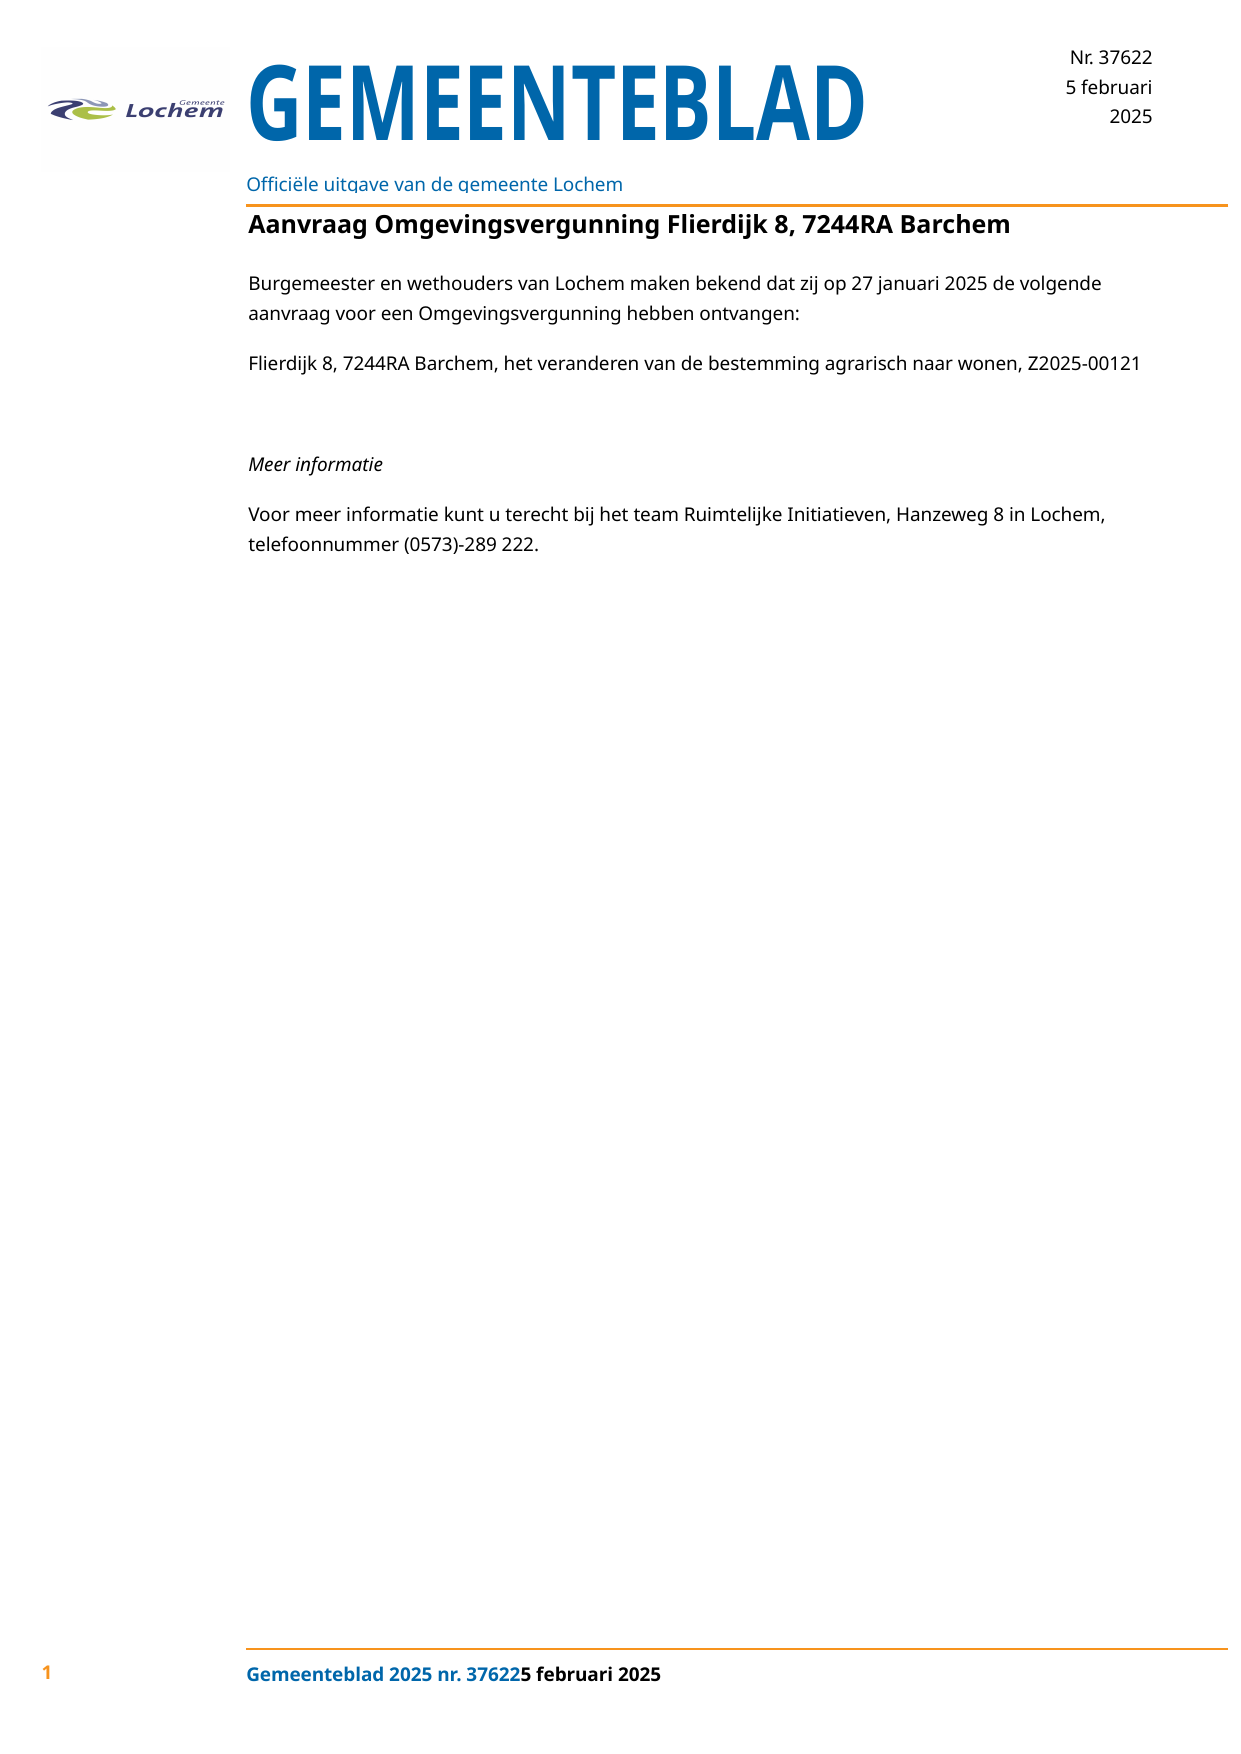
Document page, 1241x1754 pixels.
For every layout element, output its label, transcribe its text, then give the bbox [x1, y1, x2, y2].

text Meer informatie [248, 451, 1152, 477]
text Aanvraag Omgevingsvergunning Flierdijk 8, 7244RA Barchem [248, 207, 1152, 241]
text Burgemeester en wethouders van Lochem maken bekend dat zij op 27 januari 2025 de volgende aanvraag voor een Omgevingsvergunning hebben ontvangen: [248, 270, 1152, 326]
text Flierdijk 8, 7244RA Barchem, het veranderen van de bestemming agrarisch naar wonen, Z2025-00121 [248, 350, 1152, 376]
text Voor meer informatie kunt u terecht bij het team Ruimtelijke Initiatieven, Hanzeweg 8 in Lochem, telefoonnummer (0573)-289 222. [248, 502, 1152, 557]
picture [41, 47, 231, 172]
